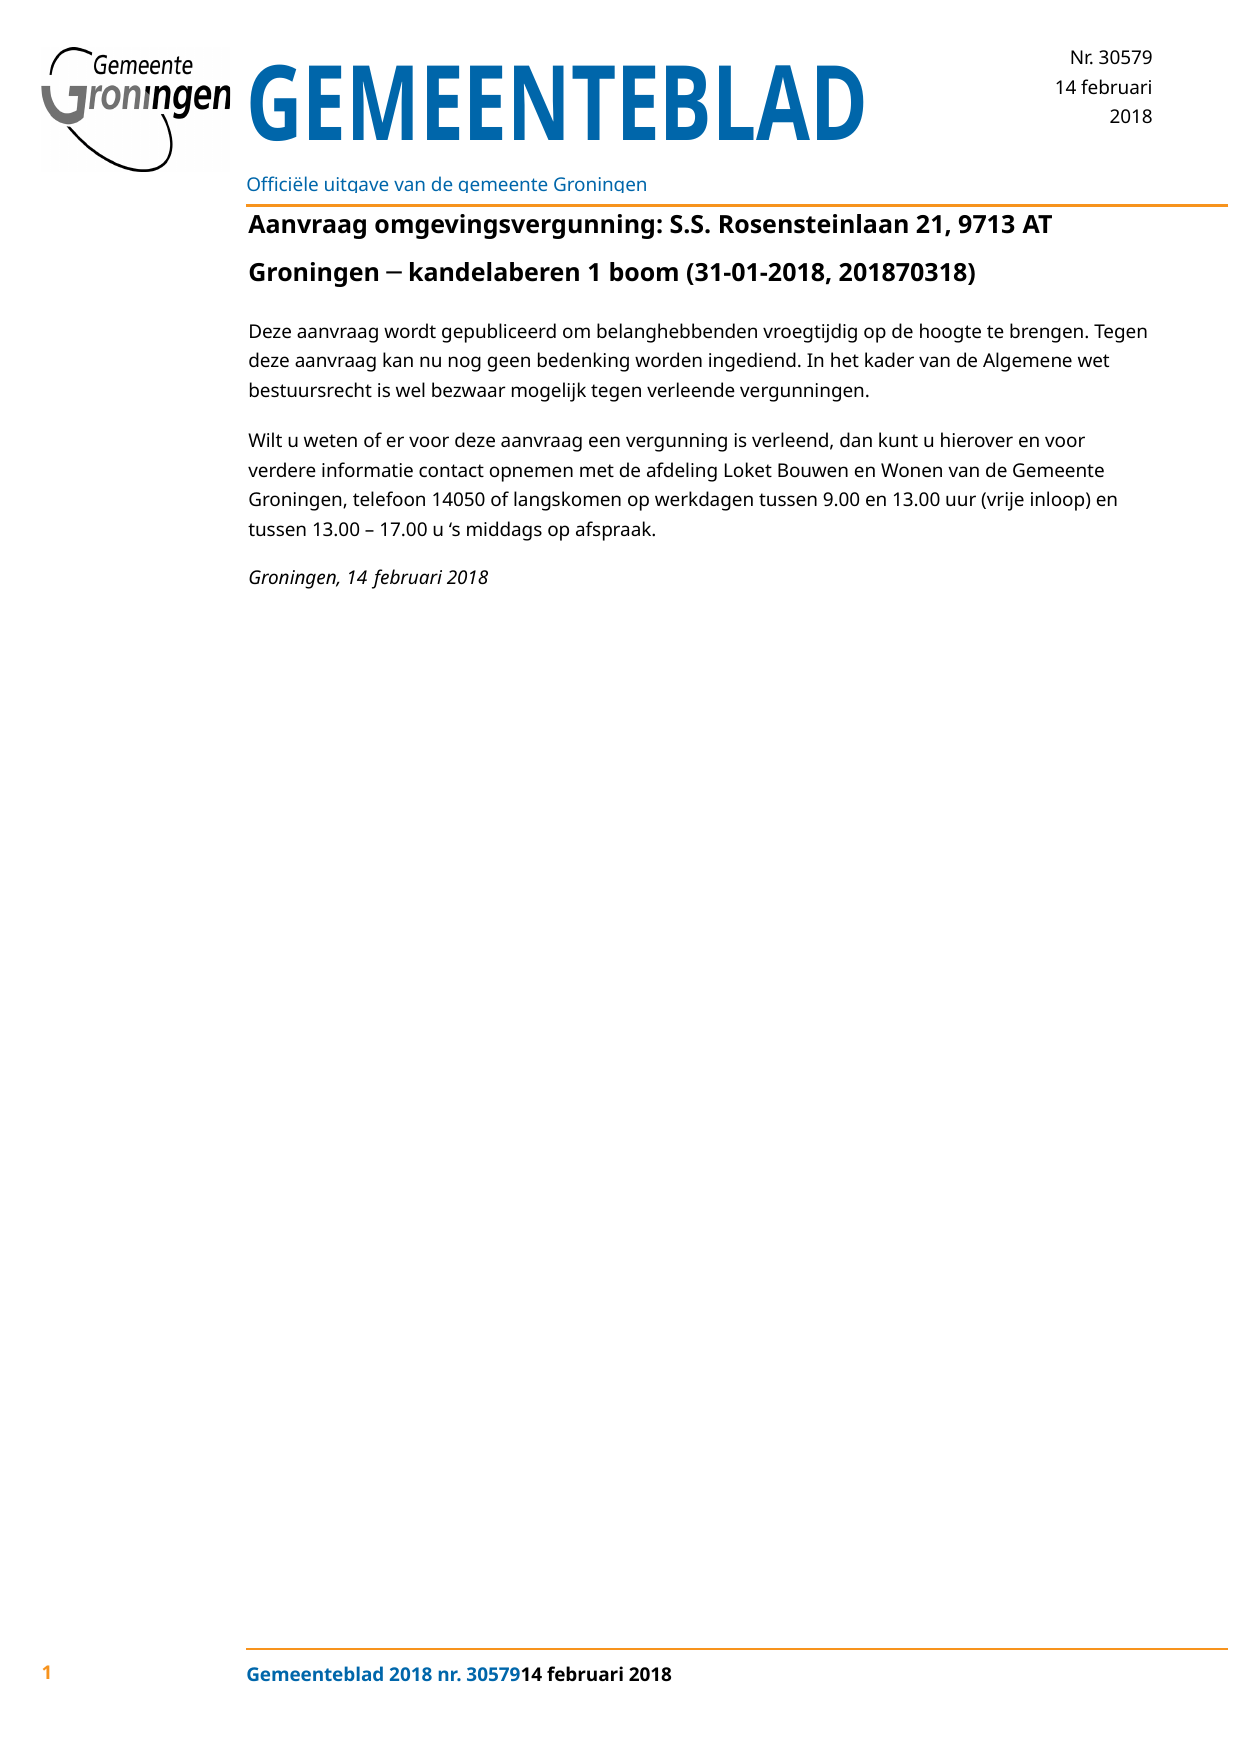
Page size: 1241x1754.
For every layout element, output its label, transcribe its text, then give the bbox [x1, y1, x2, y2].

text Groningen, 14 februari 2018 [248, 564, 1152, 590]
picture [41, 47, 231, 172]
text Deze aanvraag wordt gepubliceerd om belanghebbenden vroegtijdig op de hoogte te brengen. Tegen deze aanvraag kan nu nog geen bedenking worden ingediend. In het kader van de Algemene wet bestuursrecht is wel bezwaar mogelijk tegen verleende vergunningen. [248, 318, 1152, 403]
text Wilt u weten of er voor deze aanvraag een vergunning is verleend, dan kunt u hierover en voor verdere informatie contact opnemen met de afdeling Loket Bouwen en Wonen van de Gemeente Groningen, telefoon 14050 of langskomen op werkdagen tussen 9.00 en 13.00 uur (vrije inloop) en tussen 13.00 – 17.00 u ‘s middags op afspraak. [248, 427, 1152, 542]
text Aanvraag omgevingsvergunning: S.S. Rosensteinlaan 21, 9713 AT Groningen ─ kandelaberen 1 boom (31-01-2018, 201870318) [248, 207, 1152, 288]
